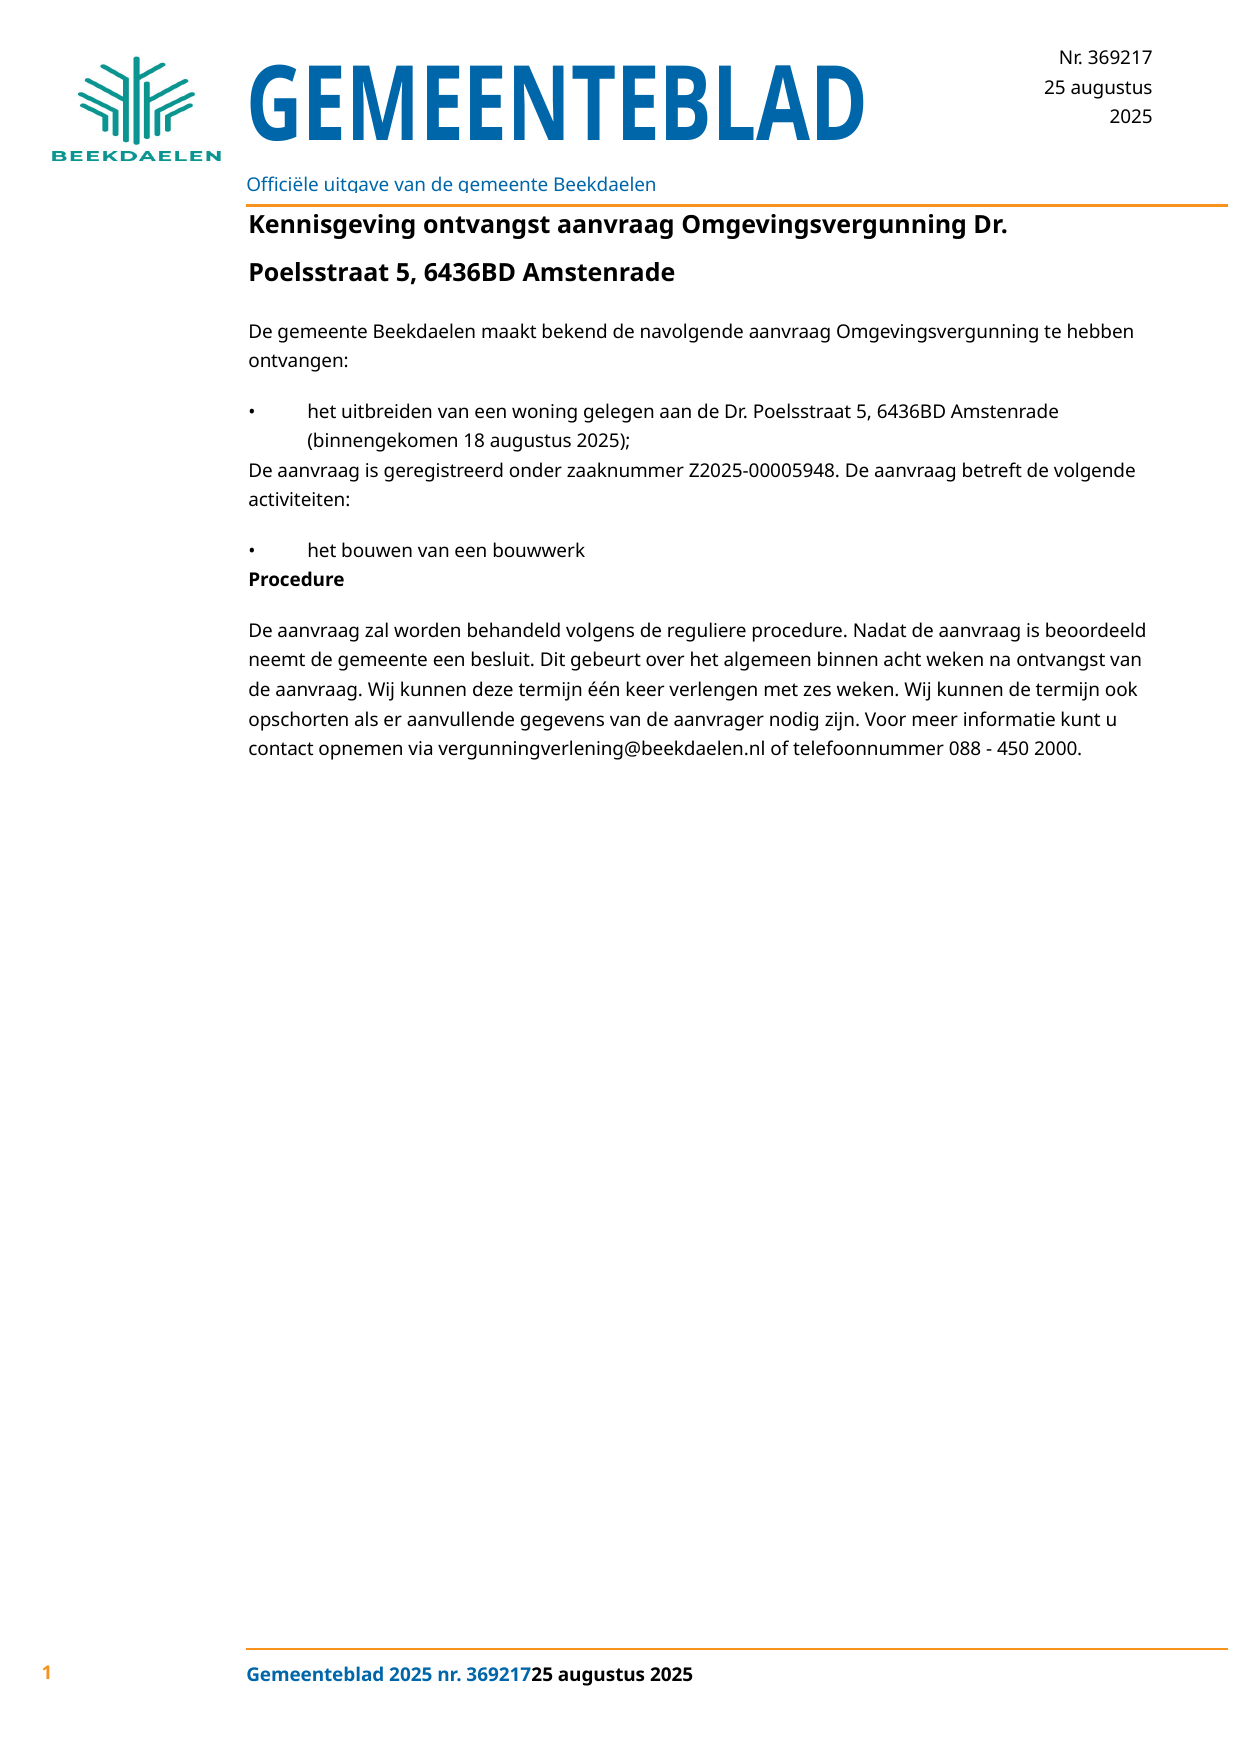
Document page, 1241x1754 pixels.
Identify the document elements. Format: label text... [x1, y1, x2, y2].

text De gemeente Beekdaelen maakt bekend de navolgende aanvraag Omgevingsvergunning te hebben ontvangen: [248, 318, 1152, 373]
text De aanvraag zal worden behandeld volgens de reguliere procedure. Nadat de aanvraag is beoordeeld neemt de gemeente een besluit. Dit gebeurt over het algemeen binnen acht weken na ontvangst van de aanvraag. Wij kunnen deze termijn één keer verlengen met zes weken. Wij kunnen de termijn ook opschorten als er aanvullende gegevens van de aanvrager nodig zijn. Voor meer informatie kunt u contact opnemen via vergunningverlening@beekdaelen.nl of telefoonnummer 088 - 450 2000. [248, 617, 1152, 761]
picture [41, 47, 231, 172]
list het bouwen van een bouwwerk [248, 537, 1152, 563]
text De aanvraag is geregistreerd onder zaaknummer Z2025-00005948. De aanvraag betreft de volgende activiteiten: [248, 457, 1152, 512]
text Procedure [248, 567, 1152, 592]
text Kennisgeving ontvangst aanvraag Omgevingsvergunning Dr. Poelsstraat 5, 6436BD Amstenrade [248, 207, 1152, 288]
list het uitbreiden van een woning gelegen aan de Dr. Poelsstraat 5, 6436BD Amstenrade (binnengekomen 18 augustus 2025); [248, 398, 1152, 453]
